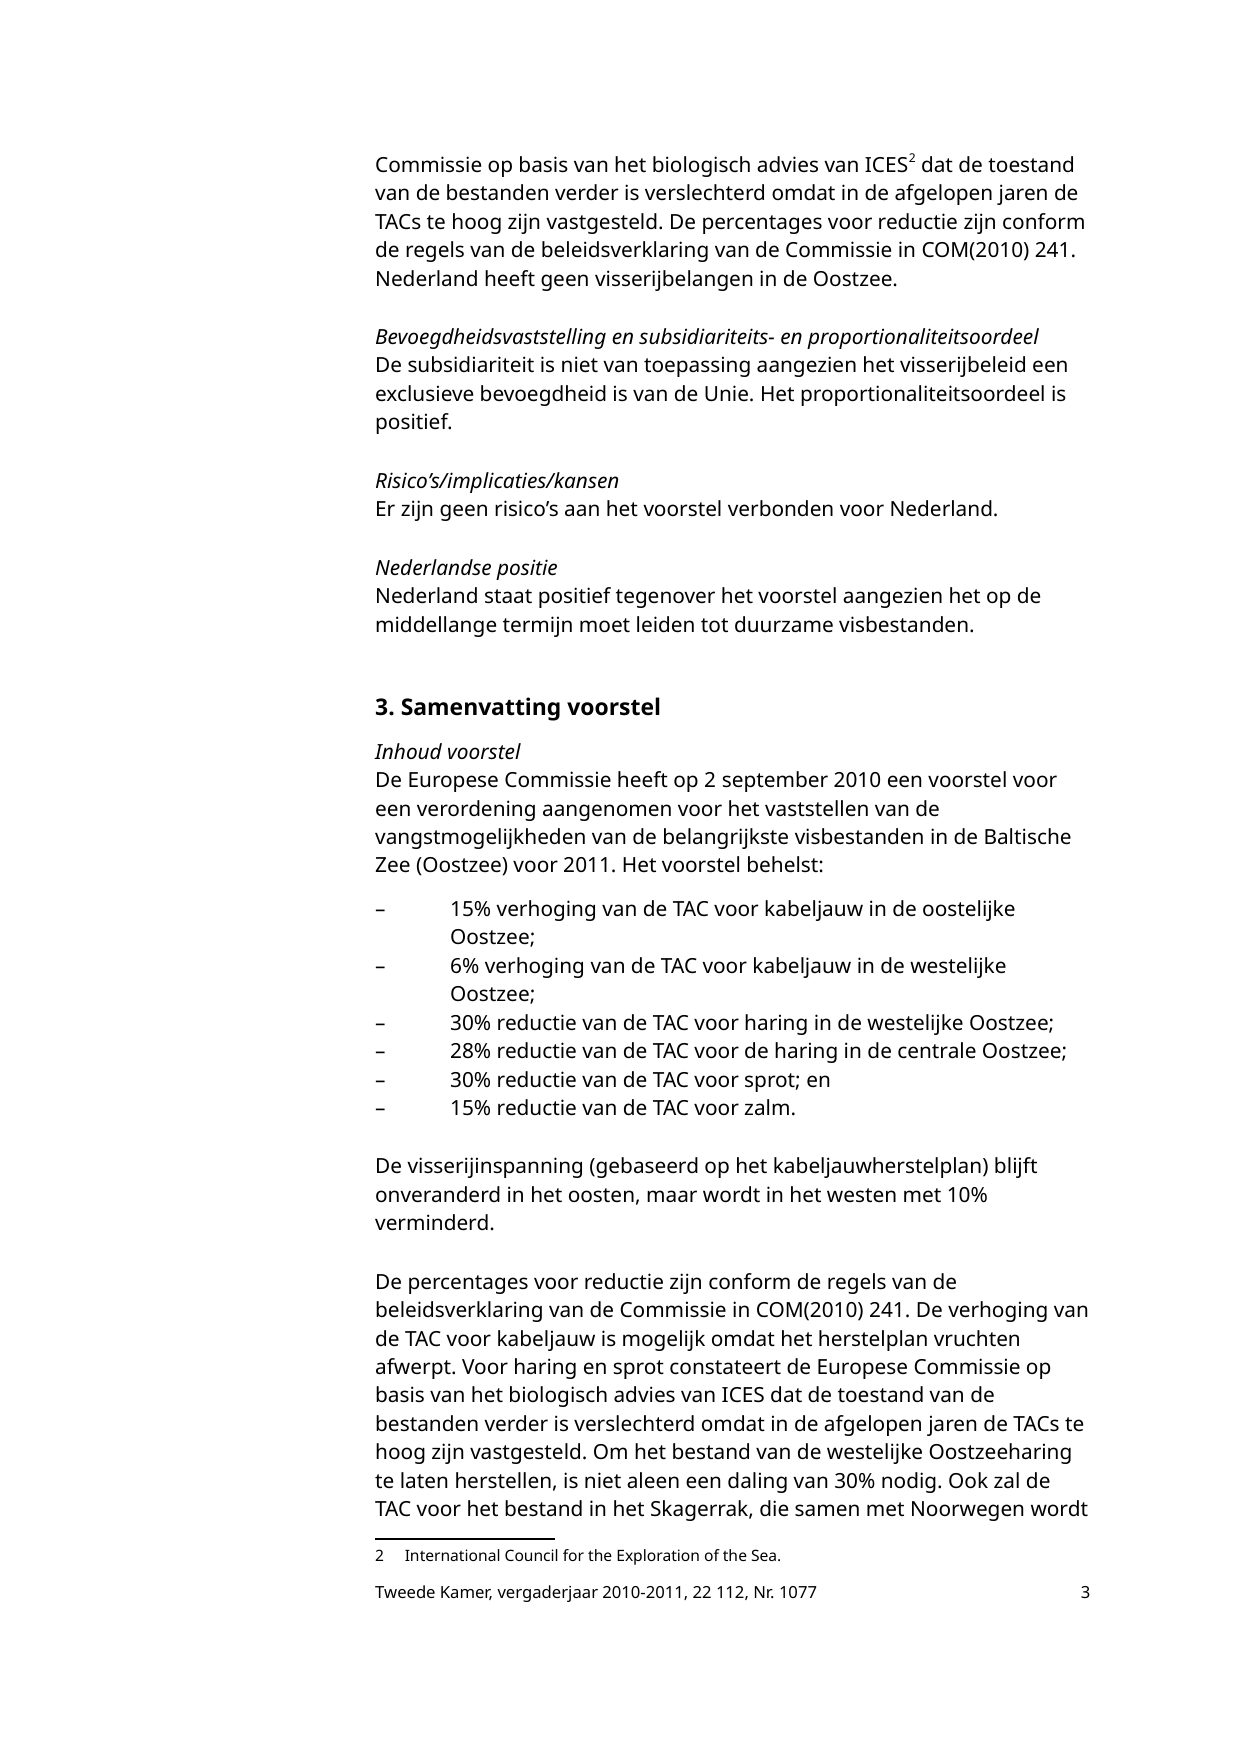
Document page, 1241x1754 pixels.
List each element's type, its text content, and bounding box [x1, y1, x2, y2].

text De Europese Commissie heeft op 2 september 2010 een voorstel voor een verordening aangenomen voor het vaststellen van de vangstmogelijkheden van de belangrijkste visbestanden in de Baltische Zee (Oostzee) voor 2011. Het voorstel behelst: [375, 765, 1090, 879]
list 6% verhoging van de TAC voor kabeljauw in de westelijke Oostzee; [375, 951, 1090, 1008]
text Inhoud voorstel [375, 737, 1090, 765]
text De percentages voor reductie zijn conform de regels van de beleidsverklaring van de Commissie in COM(2010) 241. De verhoging van de TAC voor kabeljauw is mogelijk omdat het herstelplan vruchten afwerpt. Voor haring en sprot constateert de Europese Commissie op basis van het biologisch advies van ICES dat de toestand van de bestanden verder is verslechterd omdat in de afgelopen jaren de TACs te hoog zijn vastgesteld. Om het bestand van de westelijke Oostzeeharing te laten herstellen, is niet aleen een daling van 30% nodig. Ook zal de TAC voor het bestand in het Skagerrak, die samen met Noorwegen wordt [375, 1267, 1090, 1523]
list 15% verhoging van de TAC voor kabeljauw in de oostelijke Oostzee; [375, 894, 1090, 951]
text De subsidiariteit is niet van toepassing aangezien het visserijbeleid een exclusieve bevoegdheid is van de Unie. Het proportionaliteitsoordeel is positief. [375, 351, 1090, 436]
list 28% reductie van de TAC voor de haring in de centrale Oostzee; [375, 1036, 1090, 1065]
list 30% reductie van de TAC voor haring in de westelijke Oostzee; [375, 1008, 1090, 1036]
list 30% reductie van de TAC voor sprot; en [375, 1065, 1090, 1093]
text De visserijinspanning (gebaseerd op het kabeljauwherstelplan) blijft onveranderd in het oosten, maar wordt in het westen met 10% verminderd. [375, 1152, 1090, 1237]
text Er zijn geen risico’s aan het voorstel verbonden voor Nederland. [375, 494, 1090, 523]
text Risico’s/implicaties/kansen [375, 466, 1090, 494]
list 15% reductie van de TAC voor zalm. [375, 1093, 1090, 1122]
text Nederland staat positief tegenover het voorstel aangezien het op de middellange termijn moet leiden tot duurzame visbestanden. [375, 581, 1090, 638]
text Bevoegdheidsvaststelling en subsidiariteits- en proportionaliteitsoordeel [375, 322, 1090, 351]
text Nederlandse positie [375, 553, 1090, 581]
subtitle 3. Samenvatting voorstel [375, 691, 1090, 722]
text Commissie op basis van het biologisch advies van ICES dat de toestand van de bestanden verder is verslechterd omdat in de afgelopen jaren de TACs te hoog zijn vastgesteld. De percentages voor reductie zijn conform de regels van de beleidsverklaring van de Commissie in COM(2010) 241. Nederland heeft geen visserijbelangen in de Oostzee. [375, 150, 1090, 292]
text International Council for the Exploration of the Sea. [375, 1538, 1090, 1566]
